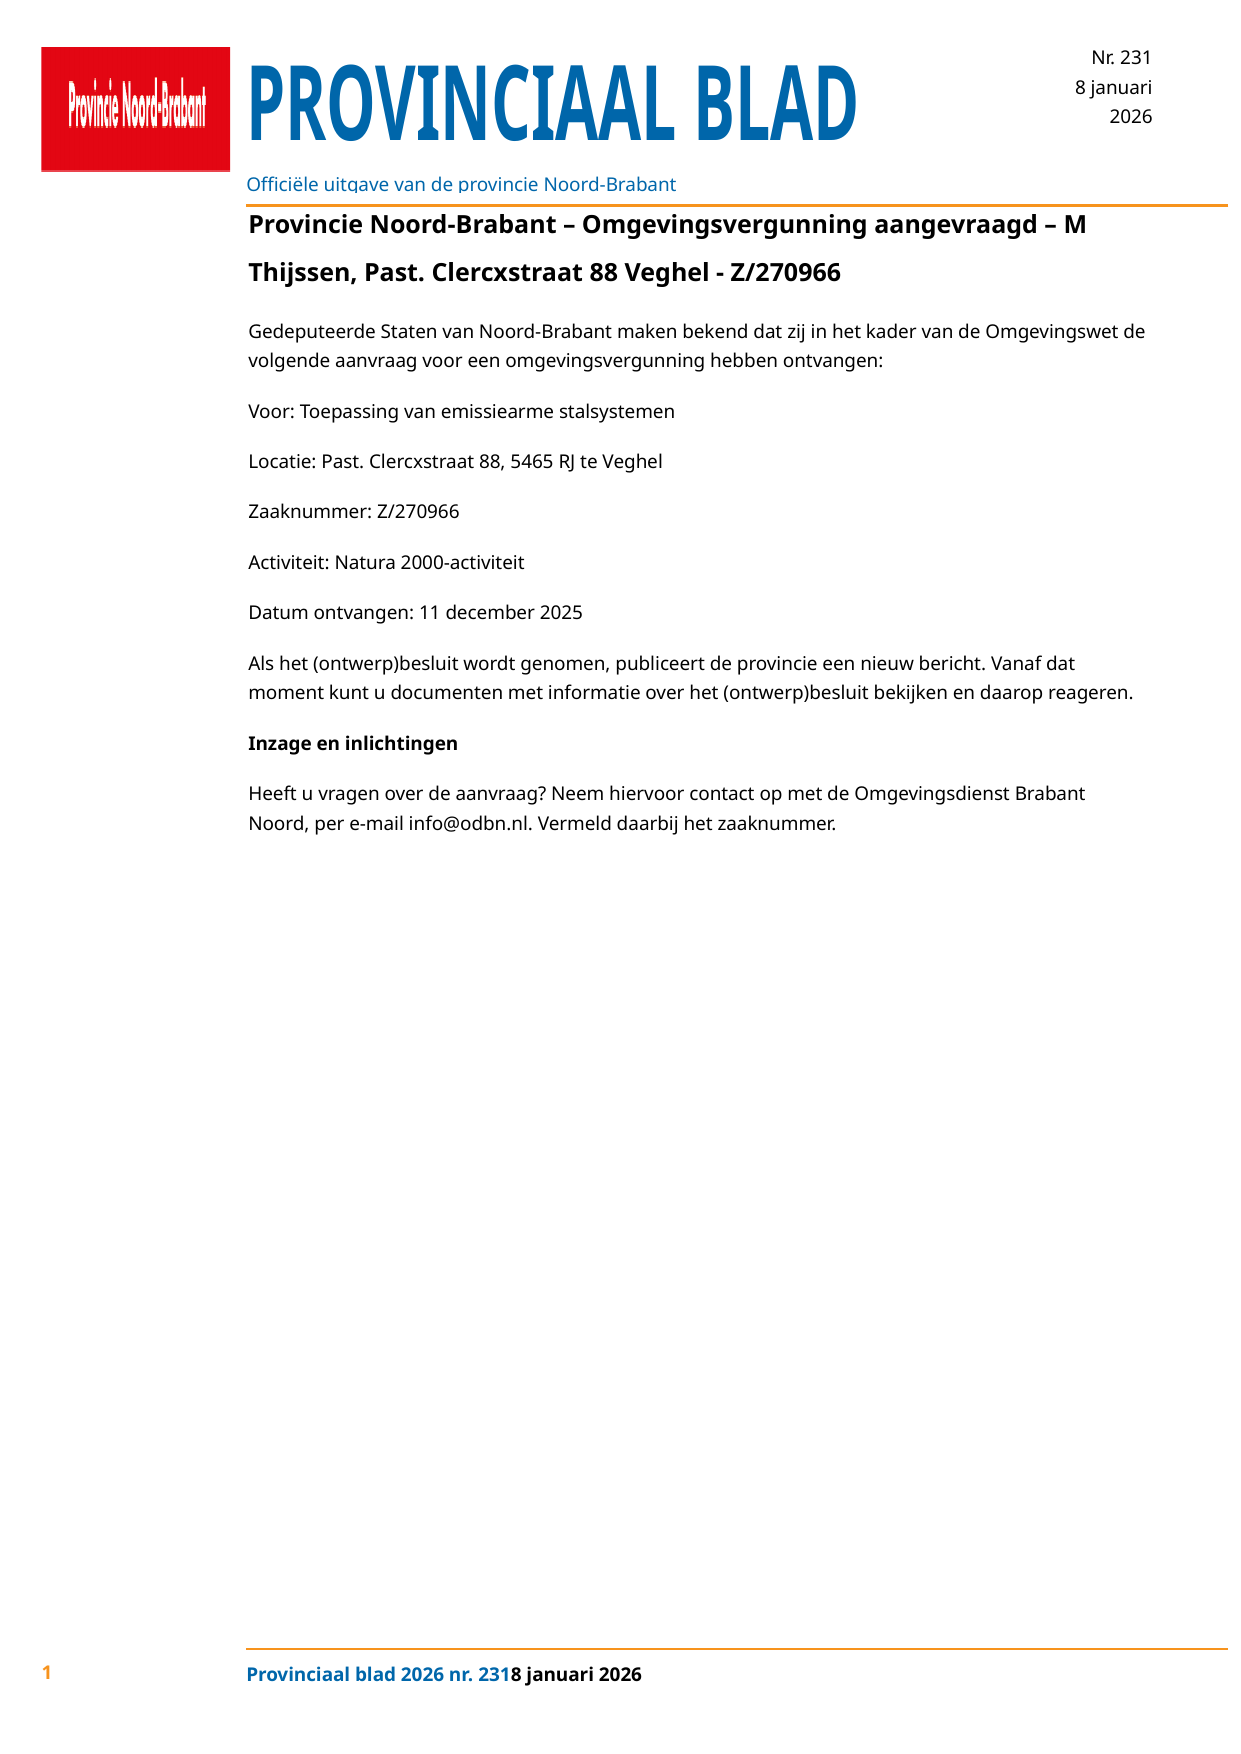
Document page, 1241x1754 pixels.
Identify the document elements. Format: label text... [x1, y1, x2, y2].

text Datum ontvangen: 11 december 2025 [248, 599, 1152, 625]
text Inzage en inlichtingen [248, 730, 1152, 756]
text Provincie Noord-Brabant – Omgevingsvergunning aangevraagd – M Thijssen, Past. Clercxstraat 88 Veghel - Z/270966 [248, 207, 1152, 288]
text Zaaknummer: Z/270966 [248, 499, 1152, 524]
text Heeft u vragen over de aanvraag? Neem hiervoor contact op met de Omgevingsdienst Brabant Noord, per e-mail info@odbn.nl. Vermeld daarbij het zaaknummer. [248, 780, 1152, 836]
text Gedeputeerde Staten van Noord-Brabant maken bekend dat zij in het kader van de Omgevingswet de volgende aanvraag voor een omgevingsvergunning hebben ontvangen: [248, 318, 1152, 373]
text Voor: Toepassing van emissiearme stalsystemen [248, 398, 1152, 424]
text Locatie: Past. Clercxstraat 88, 5465 RJ te Veghel [248, 448, 1152, 474]
picture [41, 47, 231, 172]
text Als het (ontwerp)besluit wordt genomen, publiceert de provincie een nieuw bericht. Vanaf dat moment kunt u documenten met informatie over het (ontwerp)besluit bekijken en daarop reageren. [248, 650, 1152, 705]
text Activiteit: Natura 2000-activiteit [248, 549, 1152, 575]
